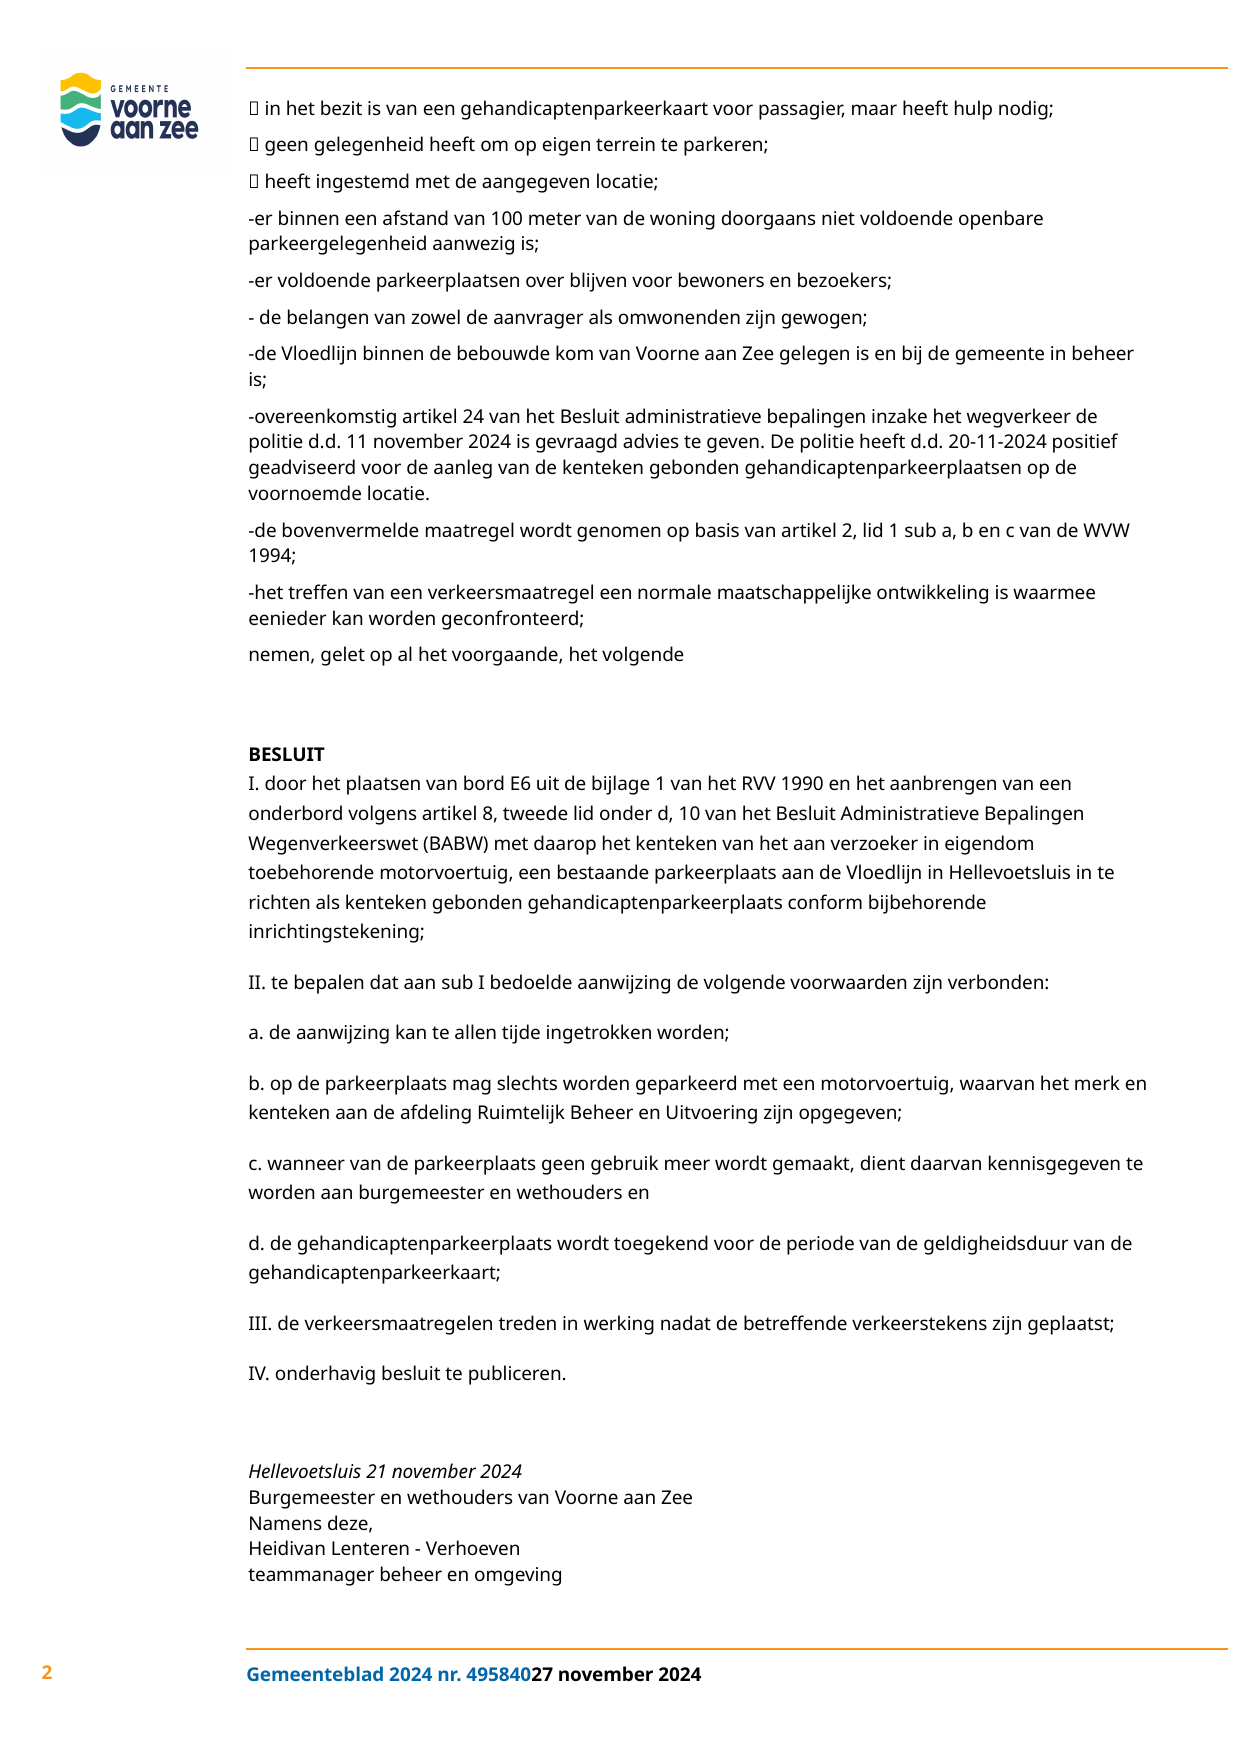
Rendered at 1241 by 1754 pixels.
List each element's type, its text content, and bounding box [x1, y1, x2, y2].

text -de Vloedlijn binnen de bebouwde kom van Voorne aan Zee gelegen is en bij de gemeente in beheer is; [248, 341, 1152, 392]
text  in het bezit is van een gehandicaptenparkeerkaart voor passagier, maar heeft hulp nodig; [248, 95, 1152, 121]
text BESLUIT [248, 741, 1152, 767]
text b. op de parkeerplaats mag slechts worden geparkeerd met een motorvoertuig, waarvan het merk en kenteken aan de afdeling Ruimtelijk Beheer en Uitvoering zijn opgegeven; [248, 1070, 1152, 1125]
text -het treffen van een verkeersmaatregel een normale maatschappelijke ontwikkeling is waarmee eenieder kan worden geconfronteerd; [248, 579, 1152, 631]
text c. wanneer van de parkeerplaats geen gebruik meer wordt gemaakt, dient daarvan kennisgegeven te worden aan burgemeester en wethouders en [248, 1150, 1152, 1205]
text II. te bepalen dat aan sub I bedoelde aanwijzing de volgende voorwaarden zijn verbonden: [248, 969, 1152, 994]
text -overeenkomstig artikel 24 van het Besluit administratieve bepalingen inzake het wegverkeer de politie d.d. 11 november 2024 is gevraagd advies te geven. De politie heeft d.d. 20-11-2024 positief geadviseerd voor de aanleg van de kenteken gebonden gehandicaptenparkeerplaatsen op de voornoemde locatie. [248, 403, 1152, 506]
text Namens deze, [248, 1510, 1152, 1536]
text teammanager beheer en omgeving [248, 1561, 1152, 1587]
picture [41, 47, 231, 172]
text Heidivan Lenteren - Verhoeven [248, 1536, 1152, 1561]
text  geen gelegenheid heeft om op eigen terrein te parkeren; [248, 131, 1152, 157]
text -de bovenvermelde maatregel wordt genomen op basis van artikel 2, lid 1 sub a, b en c van de WVW 1994; [248, 517, 1152, 568]
text nemen, gelet op al het voorgaande, het volgende [248, 642, 1152, 667]
text d. de gehandicaptenparkeerplaats wordt toegekend voor de periode van de geldigheidsduur van de gehandicaptenparkeerkaart; [248, 1230, 1152, 1285]
text Hellevoetsluis 21 november 2024 [248, 1458, 1152, 1484]
text a. de aanwijzing kan te allen tijde ingetrokken worden; [248, 1019, 1152, 1045]
text  heeft ingestemd met de aangegeven locatie; [248, 168, 1152, 194]
text IV. onderhavig besluit te publiceren. [248, 1360, 1152, 1386]
text -er voldoende parkeerplaatsen over blijven voor bewoners en bezoekers; [248, 267, 1152, 293]
text - de belangen van zowel de aanvrager als omwonenden zijn gewogen; [248, 304, 1152, 329]
text -er binnen een afstand van 100 meter van de woning doorgaans niet voldoende openbare parkeergelegenheid aanwezig is; [248, 205, 1152, 256]
text III. de verkeersmaatregelen treden in werking nadat de betreffende verkeerstekens zijn geplaatst; [248, 1310, 1152, 1335]
text Burgemeester en wethouders van Voorne aan Zee [248, 1484, 1152, 1510]
text I. door het plaatsen van bord E6 uit de bijlage 1 van het RVV 1990 en het aanbrengen van een onderbord volgens artikel 8, tweede lid onder d, 10 van het Besluit Administratieve Bepalingen Wegenverkeerswet (BABW) met daarop het kenteken van het aan verzoeker in eigendom toebehorende motorvoertuig, een bestaande parkeerplaats aan de Vloedlijn in Hellevoetsluis in te richten als kenteken gebonden gehandicaptenparkeerplaats conform bijbehorende inrichtingstekening; [248, 771, 1152, 944]
